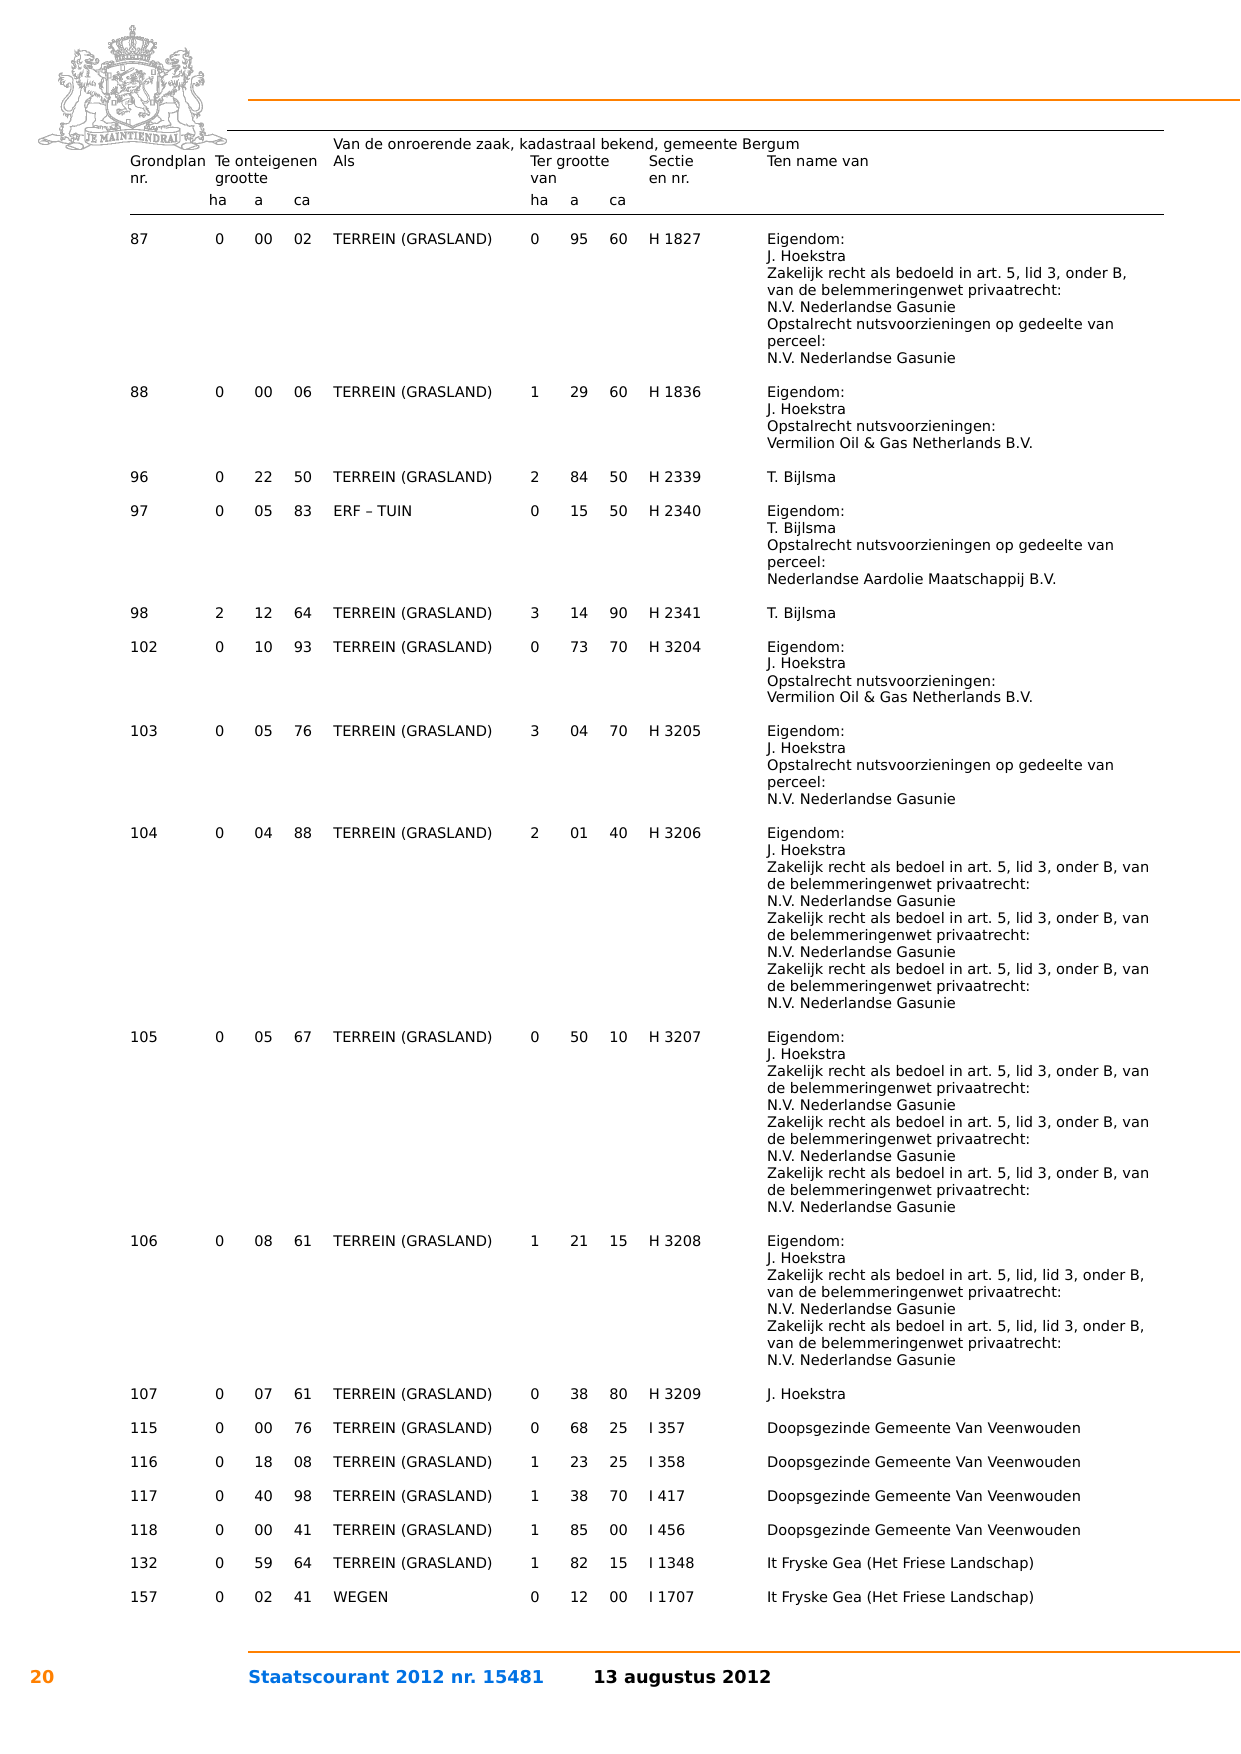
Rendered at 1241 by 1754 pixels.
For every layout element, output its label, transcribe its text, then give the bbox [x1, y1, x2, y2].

table_cell I 1348 [643, 1555, 761, 1572]
table_cell [761, 1369, 1163, 1386]
table_cell [209, 367, 248, 384]
table_cell [603, 1436, 643, 1453]
table_cell [130, 1504, 209, 1521]
table_cell [327, 1504, 524, 1521]
table_cell TERREIN (GRASLAND) [327, 1420, 524, 1436]
table_cell [643, 452, 761, 469]
table_cell 06 [288, 384, 327, 452]
table_cell [643, 588, 761, 604]
table_cell [761, 1504, 1163, 1521]
table_cell 104 [130, 825, 209, 1012]
table_cell 12 [248, 605, 288, 621]
table_cell [248, 1216, 288, 1233]
table_cell Eigendom: J. Hoekstra Zakelijk recht als bedoeld in art. 5, lid 3, onder B, van de belemmeringenwet privaatrecht: N.V. Nederlandse Gasunie Opstalrecht nutsvoorzieningen op gedeelte van perceel: N.V. Nederlandse Gasunie [761, 231, 1163, 367]
table_cell 50 [288, 469, 327, 486]
table_cell [130, 1538, 209, 1555]
table_cell Eigendom: J. Hoekstra Zakelijk recht als bedoel in art. 5, lid 3, onder B, van de belemmeringenwet privaatrecht: N.V. Nederlandse Gasunie Zakelijk recht als bedoel in art. 5, lid 3, onder B, van de belemmeringenwet privaatrecht: N.V. Nederlandse Gasunie Zakelijk recht als bedoel in art. 5, lid 3, onder B, van de belemmeringenwet privaatrecht: N.V. Nederlandse Gasunie [761, 1029, 1163, 1216]
table_cell 117 [130, 1488, 209, 1504]
table_cell I 456 [643, 1521, 761, 1538]
table_cell [603, 452, 643, 469]
table_cell TERREIN (GRASLAND) [327, 1029, 524, 1216]
table_cell 0 [209, 639, 248, 706]
table_cell 0 [524, 1589, 564, 1606]
table_cell ha [209, 191, 248, 214]
table_cell 0 [524, 231, 564, 367]
table_cell [288, 215, 327, 231]
table_cell 67 [288, 1029, 327, 1216]
table_cell [130, 1470, 209, 1487]
table_cell [209, 1216, 248, 1233]
table_cell 05 [248, 723, 288, 808]
table_cell 107 [130, 1386, 209, 1402]
table_cell [130, 1369, 209, 1386]
table_cell [603, 1504, 643, 1521]
table_cell [248, 1403, 288, 1419]
table_cell WEGEN [327, 1589, 524, 1606]
table_cell 70 [603, 723, 643, 808]
table_cell [327, 621, 524, 638]
table_cell [327, 215, 524, 231]
table_cell [761, 1216, 1163, 1233]
table_cell [524, 621, 564, 638]
table_cell [643, 1369, 761, 1386]
table_cell 04 [248, 825, 288, 1012]
table_cell 38 [564, 1488, 603, 1504]
table_cell [130, 1216, 209, 1233]
table_cell [524, 486, 564, 503]
table_cell 50 [603, 469, 643, 486]
table_cell [603, 1538, 643, 1555]
table_cell 0 [209, 231, 248, 367]
table_cell [603, 588, 643, 604]
table_cell TERREIN (GRASLAND) [327, 639, 524, 706]
table_cell [603, 1216, 643, 1233]
table_cell 0 [209, 1233, 248, 1368]
table_cell [643, 706, 761, 723]
table_cell 0 [209, 469, 248, 486]
table_cell Ter grootte van [524, 153, 643, 191]
table_cell 00 [248, 231, 288, 367]
table_cell [643, 215, 761, 231]
table_cell a [564, 191, 603, 214]
table_cell 0 [209, 1386, 248, 1402]
table_cell [603, 1012, 643, 1029]
table_cell 00 [248, 384, 288, 452]
table_cell [564, 1436, 603, 1453]
table_cell [564, 215, 603, 231]
table_cell [288, 808, 327, 825]
table_cell 80 [603, 1386, 643, 1402]
table_cell 116 [130, 1454, 209, 1470]
table_cell [603, 808, 643, 825]
table_cell 88 [288, 825, 327, 1012]
table_cell 01 [564, 825, 603, 1012]
table_cell 82 [564, 1555, 603, 1572]
table_cell H 3206 [643, 825, 761, 1012]
table_cell [248, 588, 288, 604]
table_cell [564, 452, 603, 469]
table_cell [564, 621, 603, 638]
table_cell H 3208 [643, 1233, 761, 1368]
table_cell [643, 621, 761, 638]
table_cell 85 [564, 1521, 603, 1538]
table_cell 10 [603, 1029, 643, 1216]
table_cell 22 [248, 469, 288, 486]
table_cell [288, 1470, 327, 1487]
table_cell 2 [209, 605, 248, 621]
table_cell [327, 452, 524, 469]
table_cell TERREIN (GRASLAND) [327, 1386, 524, 1402]
table_cell 0 [524, 1029, 564, 1216]
table_cell [288, 1012, 327, 1029]
table_cell [209, 1572, 248, 1589]
table_cell Ten name van [761, 153, 1163, 214]
table_cell [564, 808, 603, 825]
table_cell [327, 1012, 524, 1029]
table_cell [564, 367, 603, 384]
table_cell 97 [130, 503, 209, 587]
table_cell 00 [248, 1521, 288, 1538]
table_cell 60 [603, 384, 643, 452]
table_cell 50 [564, 1029, 603, 1216]
table_cell 105 [130, 1029, 209, 1216]
table_cell a [248, 191, 288, 214]
table_cell TERREIN (GRASLAND) [327, 825, 524, 1012]
table_cell 0 [209, 1454, 248, 1470]
table_cell [564, 1572, 603, 1589]
table_cell 0 [209, 503, 248, 587]
table_cell 2 [524, 469, 564, 486]
table_cell 0 [524, 639, 564, 706]
table_cell 0 [524, 503, 564, 587]
table_cell H 1827 [643, 231, 761, 367]
table_cell [327, 588, 524, 604]
table_cell [288, 706, 327, 723]
table_cell [130, 367, 209, 384]
table_cell 2 [524, 825, 564, 1012]
table_cell [209, 486, 248, 503]
table_cell 1 [524, 1521, 564, 1538]
table_cell [761, 1572, 1163, 1589]
table_cell Eigendom: T. Bijlsma Opstalrecht nutsvoorzieningen op gedeelte van perceel: Nederlandse Aardolie Maatschappij B.V. [761, 503, 1163, 587]
table_cell [209, 621, 248, 638]
table_cell [130, 1403, 209, 1419]
table_cell [130, 486, 209, 503]
table_cell [603, 1403, 643, 1419]
table_cell [327, 1216, 524, 1233]
table_cell 83 [288, 503, 327, 587]
table_cell 40 [603, 825, 643, 1012]
table_cell [248, 621, 288, 638]
table_cell [327, 1369, 524, 1386]
table_cell [761, 1538, 1163, 1555]
table_cell 50 [603, 503, 643, 587]
table_cell [643, 1538, 761, 1555]
table_cell J. Hoekstra [761, 1386, 1163, 1402]
table_cell 73 [564, 639, 603, 706]
table_cell [130, 1436, 209, 1453]
table_cell [564, 1504, 603, 1521]
table_cell [248, 808, 288, 825]
table_cell Doopsgezinde Gemeente Van Veenwouden [761, 1420, 1163, 1436]
table_cell [288, 1436, 327, 1453]
table_cell [248, 1572, 288, 1589]
table_cell [130, 706, 209, 723]
table_cell [130, 1012, 209, 1029]
table_cell H 2341 [643, 605, 761, 621]
table_cell I 358 [643, 1454, 761, 1470]
table_cell 70 [603, 639, 643, 706]
table_cell [564, 1538, 603, 1555]
table_cell [209, 1369, 248, 1386]
table_cell [209, 1470, 248, 1487]
table_cell 12 [564, 1589, 603, 1606]
table_cell 41 [288, 1521, 327, 1538]
table_cell TERREIN (GRASLAND) [327, 605, 524, 621]
table_cell [603, 215, 643, 231]
table_cell TERREIN (GRASLAND) [327, 384, 524, 452]
table_cell H 3209 [643, 1386, 761, 1402]
table_cell [248, 215, 288, 231]
table_cell [524, 452, 564, 469]
table_cell [761, 367, 1163, 384]
table_cell 1 [524, 1555, 564, 1572]
table_cell [603, 1572, 643, 1589]
table_cell 1 [524, 384, 564, 452]
table_cell 0 [209, 1029, 248, 1216]
table_cell [327, 1436, 524, 1453]
table_cell [761, 1470, 1163, 1487]
table_cell [643, 367, 761, 384]
table_cell [288, 1538, 327, 1555]
table_cell 76 [288, 1420, 327, 1436]
table_cell 02 [248, 1589, 288, 1606]
table_cell [761, 452, 1163, 469]
table_cell [524, 1216, 564, 1233]
table_cell [130, 588, 209, 604]
table_cell [643, 1470, 761, 1487]
table_cell Te onteigenen grootte [209, 153, 327, 191]
table_cell ca [288, 191, 327, 214]
table_cell [248, 1436, 288, 1453]
table_cell 15 [603, 1555, 643, 1572]
table_cell [209, 706, 248, 723]
table_header [130, 131, 327, 153]
table_cell 04 [564, 723, 603, 808]
table_cell T. Bijlsma [761, 605, 1163, 621]
table_cell [603, 1470, 643, 1487]
table_cell [643, 1012, 761, 1029]
table_cell 118 [130, 1521, 209, 1538]
table_cell [524, 1538, 564, 1555]
table_cell [524, 808, 564, 825]
table_cell [130, 452, 209, 469]
table_cell [327, 1403, 524, 1419]
table_header Van de onroerende zaak, kadastraal bekend, gemeente Bergum [327, 131, 1163, 153]
table_cell TERREIN (GRASLAND) [327, 1454, 524, 1470]
table_cell [564, 1216, 603, 1233]
table_cell [130, 215, 209, 231]
table_cell [209, 1504, 248, 1521]
picture [38, 25, 227, 150]
table_cell Doopsgezinde Gemeente Van Veenwouden [761, 1488, 1163, 1504]
table_cell 15 [603, 1233, 643, 1368]
table_cell [564, 588, 603, 604]
table_cell 96 [130, 469, 209, 486]
table_cell 87 [130, 231, 209, 367]
table_cell 3 [524, 723, 564, 808]
table_cell 0 [209, 1420, 248, 1436]
table_cell [248, 1504, 288, 1521]
table_cell [564, 706, 603, 723]
table_cell 41 [288, 1589, 327, 1606]
table_cell [248, 1470, 288, 1487]
table_cell 98 [130, 605, 209, 621]
table_cell [761, 486, 1163, 503]
table_cell 76 [288, 723, 327, 808]
table_cell [209, 588, 248, 604]
table_cell 132 [130, 1555, 209, 1572]
table_cell I 357 [643, 1420, 761, 1436]
table_cell 61 [288, 1233, 327, 1368]
table_cell [209, 1012, 248, 1029]
table_cell 84 [564, 469, 603, 486]
table_cell [209, 1436, 248, 1453]
table_cell 07 [248, 1386, 288, 1402]
table_cell TERREIN (GRASLAND) [327, 1233, 524, 1368]
table_cell [327, 367, 524, 384]
table_cell Doopsgezinde Gemeente Van Veenwouden [761, 1454, 1163, 1470]
table_cell 38 [564, 1386, 603, 1402]
table_cell [603, 621, 643, 638]
table_cell [327, 808, 524, 825]
table_cell 0 [209, 825, 248, 1012]
table_cell ca [603, 191, 643, 214]
table_cell T. Bijlsma [761, 469, 1163, 486]
table_cell 08 [248, 1233, 288, 1368]
table_cell [248, 367, 288, 384]
table_cell 93 [288, 639, 327, 706]
table_cell 157 [130, 1589, 209, 1606]
table_cell [761, 706, 1163, 723]
table_cell 64 [288, 1555, 327, 1572]
table_cell 3 [524, 605, 564, 621]
table_cell 0 [524, 1386, 564, 1402]
table_cell Eigendom: J. Hoekstra Opstalrecht nutsvoorzieningen: Vermilion Oil & Gas Netherlands B.V. [761, 639, 1163, 706]
table_cell TERREIN (GRASLAND) [327, 231, 524, 367]
table_cell 15 [564, 503, 603, 587]
table_cell Grondplan nr. [130, 153, 209, 214]
table_cell 60 [603, 231, 643, 367]
table_cell [327, 1538, 524, 1555]
table_cell 0 [209, 1589, 248, 1606]
table_cell [524, 1436, 564, 1453]
table_cell 00 [603, 1521, 643, 1538]
table_cell It Fryske Gea (Het Friese Landschap) [761, 1555, 1163, 1572]
table_cell TERREIN (GRASLAND) [327, 1555, 524, 1572]
table_cell [564, 1470, 603, 1487]
table_cell TERREIN (GRASLAND) [327, 1521, 524, 1538]
table_cell [288, 1572, 327, 1589]
table_cell [603, 486, 643, 503]
table_cell 68 [564, 1420, 603, 1436]
table_cell [643, 808, 761, 825]
table_cell I 417 [643, 1488, 761, 1504]
table_cell 106 [130, 1233, 209, 1368]
table_cell H 2340 [643, 503, 761, 587]
table_cell 1 [524, 1233, 564, 1368]
table_cell [564, 486, 603, 503]
table_cell [643, 1403, 761, 1419]
table_cell [564, 1012, 603, 1029]
table_cell 70 [603, 1488, 643, 1504]
table_cell [524, 1369, 564, 1386]
table_cell [603, 706, 643, 723]
table_cell 05 [248, 1029, 288, 1216]
table_cell [209, 452, 248, 469]
table_cell [524, 215, 564, 231]
table_cell ha [524, 191, 564, 214]
table_cell 00 [248, 1420, 288, 1436]
table_cell TERREIN (GRASLAND) [327, 723, 524, 808]
table_cell I 1707 [643, 1589, 761, 1606]
table_cell [209, 808, 248, 825]
table_cell [209, 215, 248, 231]
table_cell [524, 1470, 564, 1487]
table_cell 0 [209, 1488, 248, 1504]
table_cell [130, 621, 209, 638]
table_cell [603, 1369, 643, 1386]
table_cell [288, 486, 327, 503]
table_cell 115 [130, 1420, 209, 1436]
table_cell [643, 1436, 761, 1453]
table_cell H 3207 [643, 1029, 761, 1216]
table_cell [288, 1216, 327, 1233]
table_cell [248, 1012, 288, 1029]
table_cell Eigendom: J. Hoekstra Zakelijk recht als bedoel in art. 5, lid 3, onder B, van de belemmeringenwet privaatrecht: N.V. Nederlandse Gasunie Zakelijk recht als bedoel in art. 5, lid 3, onder B, van de belemmeringenwet privaatrecht: N.V. Nederlandse Gasunie Zakelijk recht als bedoel in art. 5, lid 3, onder B, van de belemmeringenwet privaatrecht: N.V. Nederlandse Gasunie [761, 825, 1163, 1012]
table_cell Sectie en nr. [643, 153, 761, 214]
table_cell [288, 452, 327, 469]
table_cell 103 [130, 723, 209, 808]
table_cell TERREIN (GRASLAND) [327, 469, 524, 486]
table_cell [209, 1403, 248, 1419]
table_cell [248, 1538, 288, 1555]
table_cell [288, 588, 327, 604]
table_cell ERF – TUIN [327, 503, 524, 587]
table_cell H 3204 [643, 639, 761, 706]
table_cell [643, 486, 761, 503]
table_cell 14 [564, 605, 603, 621]
table_cell [248, 486, 288, 503]
table_cell 1 [524, 1488, 564, 1504]
table_cell 61 [288, 1386, 327, 1402]
table_cell [327, 706, 524, 723]
table_cell [761, 1012, 1163, 1029]
table_cell [564, 1403, 603, 1419]
table_cell H 2339 [643, 469, 761, 486]
table_cell [524, 367, 564, 384]
table_cell Als [327, 153, 524, 214]
table_cell [288, 1403, 327, 1419]
table_cell [327, 1470, 524, 1487]
table_cell [761, 621, 1163, 638]
table_cell [288, 1504, 327, 1521]
table_cell [524, 1572, 564, 1589]
table_cell 00 [603, 1589, 643, 1606]
table_cell 40 [248, 1488, 288, 1504]
table_cell Eigendom: J. Hoekstra Opstalrecht nutsvoorzieningen: Vermilion Oil & Gas Netherlands B.V. [761, 384, 1163, 452]
table_cell 0 [524, 1420, 564, 1436]
table_cell [327, 1572, 524, 1589]
table_cell [248, 706, 288, 723]
table_cell [209, 1538, 248, 1555]
table_cell Eigendom: J. Hoekstra Opstalrecht nutsvoorzieningen op gedeelte van perceel: N.V. Nederlandse Gasunie [761, 723, 1163, 808]
table_cell 08 [288, 1454, 327, 1470]
table_cell [130, 808, 209, 825]
table_cell 10 [248, 639, 288, 706]
table_cell [643, 1216, 761, 1233]
table_cell [248, 1369, 288, 1386]
table_cell 102 [130, 639, 209, 706]
table_cell 95 [564, 231, 603, 367]
table_cell TERREIN (GRASLAND) [327, 1488, 524, 1504]
table_cell 23 [564, 1454, 603, 1470]
table_cell 05 [248, 503, 288, 587]
table_cell [524, 1403, 564, 1419]
table_cell Doopsgezinde Gemeente Van Veenwouden [761, 1521, 1163, 1538]
table_cell 59 [248, 1555, 288, 1572]
table_cell 02 [288, 231, 327, 367]
table_cell [524, 588, 564, 604]
table_cell Eigendom: J. Hoekstra Zakelijk recht als bedoel in art. 5, lid, lid 3, onder B, van de belemmeringenwet privaatrecht: N.V. Nederlandse Gasunie Zakelijk recht als bedoel in art. 5, lid, lid 3, onder B, van de belemmeringenwet privaatrecht: N.V. Nederlandse Gasunie [761, 1233, 1163, 1368]
table_cell [524, 1504, 564, 1521]
table_cell [761, 1436, 1163, 1453]
table_cell 90 [603, 605, 643, 621]
table_cell 18 [248, 1454, 288, 1470]
table_cell 0 [209, 1555, 248, 1572]
table_cell [761, 215, 1163, 231]
table_cell [288, 367, 327, 384]
table_cell [524, 1012, 564, 1029]
table_cell 29 [564, 384, 603, 452]
table_cell H 3205 [643, 723, 761, 808]
table_cell 64 [288, 605, 327, 621]
table_cell [643, 1504, 761, 1521]
table_cell 25 [603, 1454, 643, 1470]
table_cell 98 [288, 1488, 327, 1504]
table_cell 0 [209, 1521, 248, 1538]
table_cell [761, 808, 1163, 825]
table_cell [643, 1572, 761, 1589]
table_cell 0 [209, 723, 248, 808]
table_cell [564, 1369, 603, 1386]
table_cell [248, 452, 288, 469]
table_cell H 1836 [643, 384, 761, 452]
table_cell [130, 1572, 209, 1589]
table_cell 88 [130, 384, 209, 452]
table_cell [327, 486, 524, 503]
table_cell 25 [603, 1420, 643, 1436]
table_cell [524, 706, 564, 723]
table_cell [603, 367, 643, 384]
table_cell 0 [209, 384, 248, 452]
table_cell [761, 1403, 1163, 1419]
table_cell [288, 1369, 327, 1386]
table_cell It Fryske Gea (Het Friese Landschap) [761, 1589, 1163, 1606]
table_cell 1 [524, 1454, 564, 1470]
table_cell 21 [564, 1233, 603, 1368]
table_cell [761, 588, 1163, 604]
table_cell [288, 621, 327, 638]
